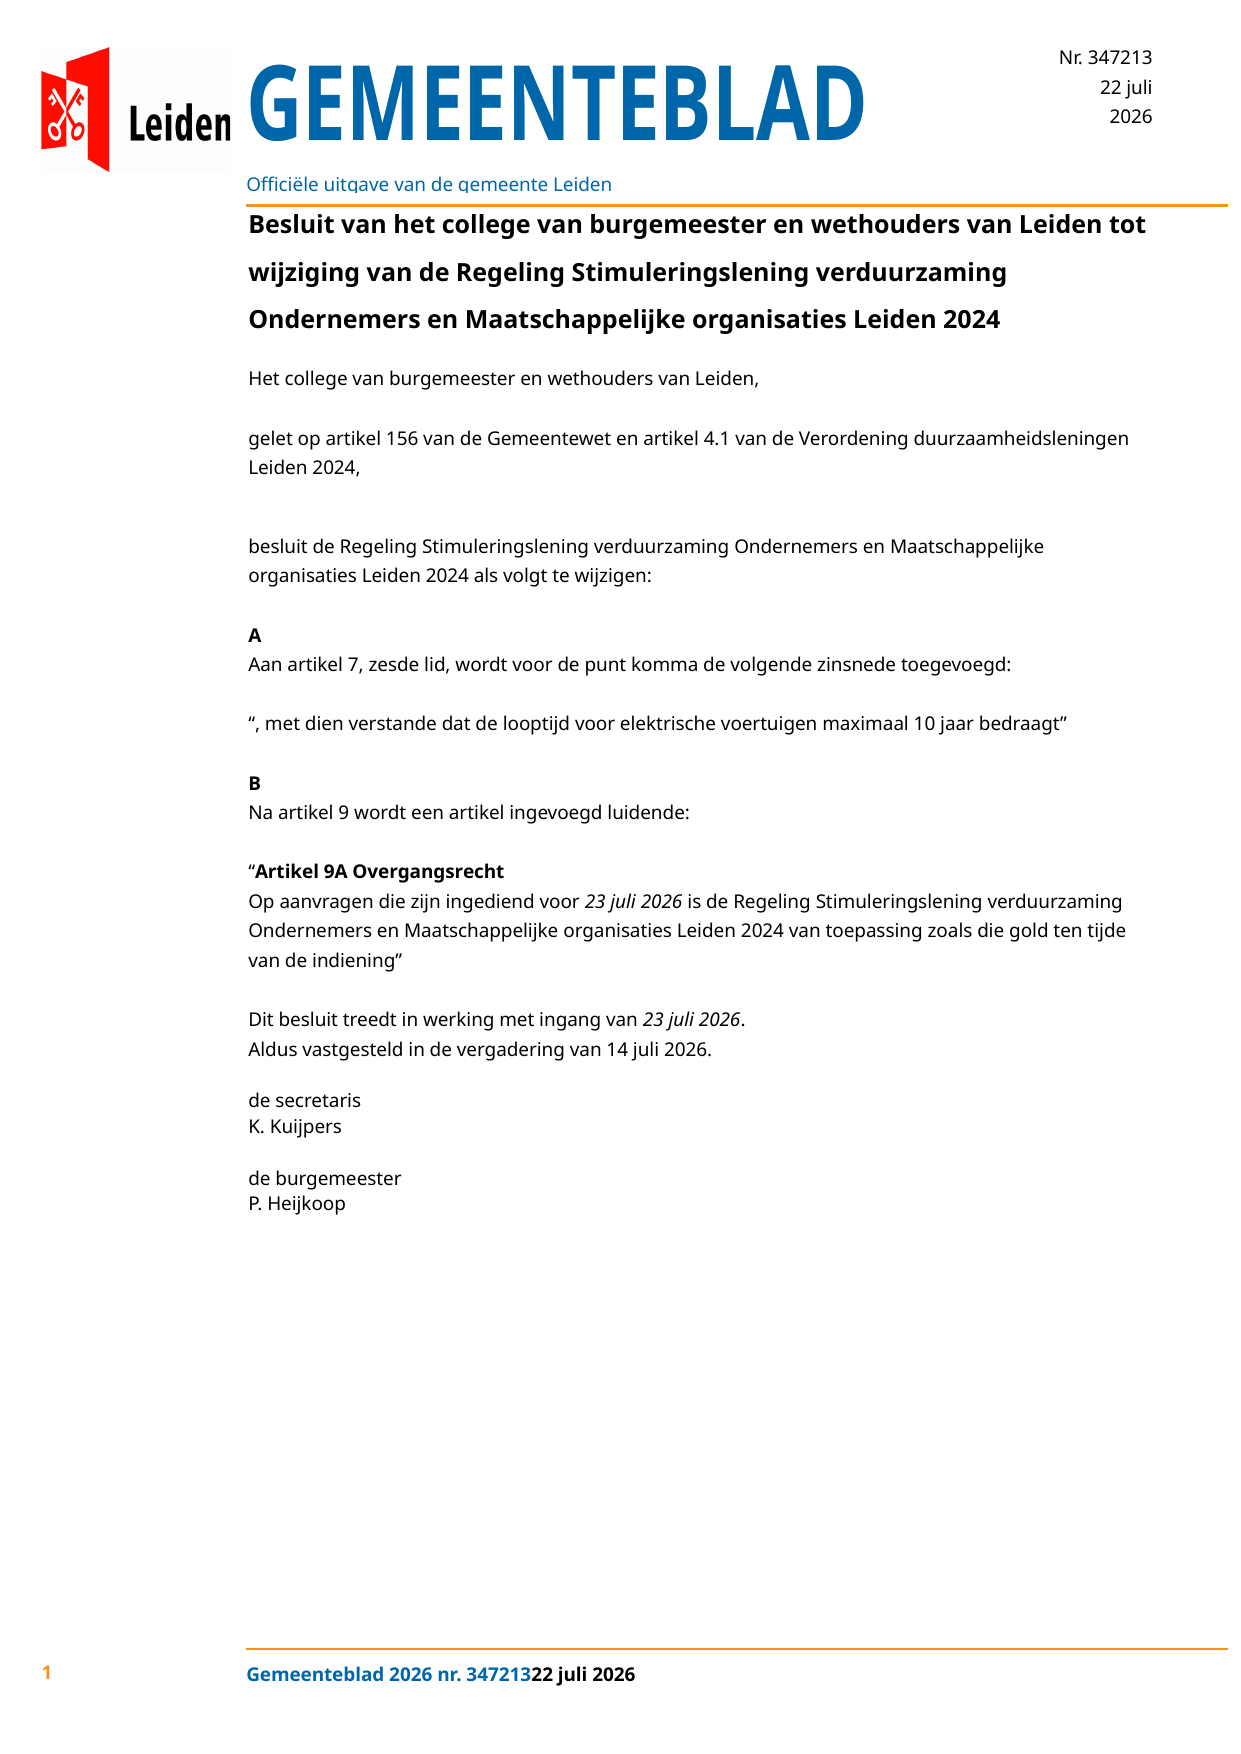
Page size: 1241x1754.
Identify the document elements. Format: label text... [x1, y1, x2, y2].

text “, met dien verstande dat de looptijd voor elektrische voertuigen maximaal 10 jaar bedraagt” [248, 711, 1152, 736]
text Besluit van het college van burgemeester en wethouders van Leiden tot wijziging van de Regeling Stimuleringslening verduurzaming Ondernemers en Maatschappelijke organisaties Leiden 2024 [248, 207, 1152, 336]
text B [248, 770, 1152, 796]
text de secretaris [248, 1087, 1152, 1113]
text Aldus vastgesteld in de vergadering van 14 juli 2026. [248, 1036, 1152, 1062]
text P. Heijkoop [248, 1190, 1152, 1216]
text Na artikel 9 wordt een artikel ingevoegd luidende: [248, 799, 1152, 825]
text gelet op artikel 156 van de Gemeentewet en artikel 4.1 van de Verordening duurzaamheidsleningen Leiden 2024, [248, 425, 1152, 480]
picture [41, 47, 231, 172]
text Aan artikel 7, zesde lid, wordt voor de punt komma de volgende zinsnede toegevoegd: [248, 651, 1152, 677]
text besluit de Regeling Stimuleringslening verduurzaming Ondernemers en Maatschappelijke organisaties Leiden 2024 als volgt te wijzigen: [248, 533, 1152, 588]
text “Artikel 9A Overgangsrecht [248, 858, 1152, 884]
text A [248, 622, 1152, 648]
text Op aanvragen die zijn ingediend voor 23 juli 2026 is de Regeling Stimuleringslening verduurzaming Ondernemers en Maatschappelijke organisaties Leiden 2024 van toepassing zoals die gold ten tijde van de indiening” [248, 888, 1152, 973]
text Het college van burgemeester en wethouders van Leiden, [248, 366, 1152, 391]
text de burgemeester [248, 1165, 1152, 1190]
text K. Kuijpers [248, 1113, 1152, 1139]
text Dit besluit treedt in werking met ingang van 23 juli 2026. [248, 1006, 1152, 1032]
